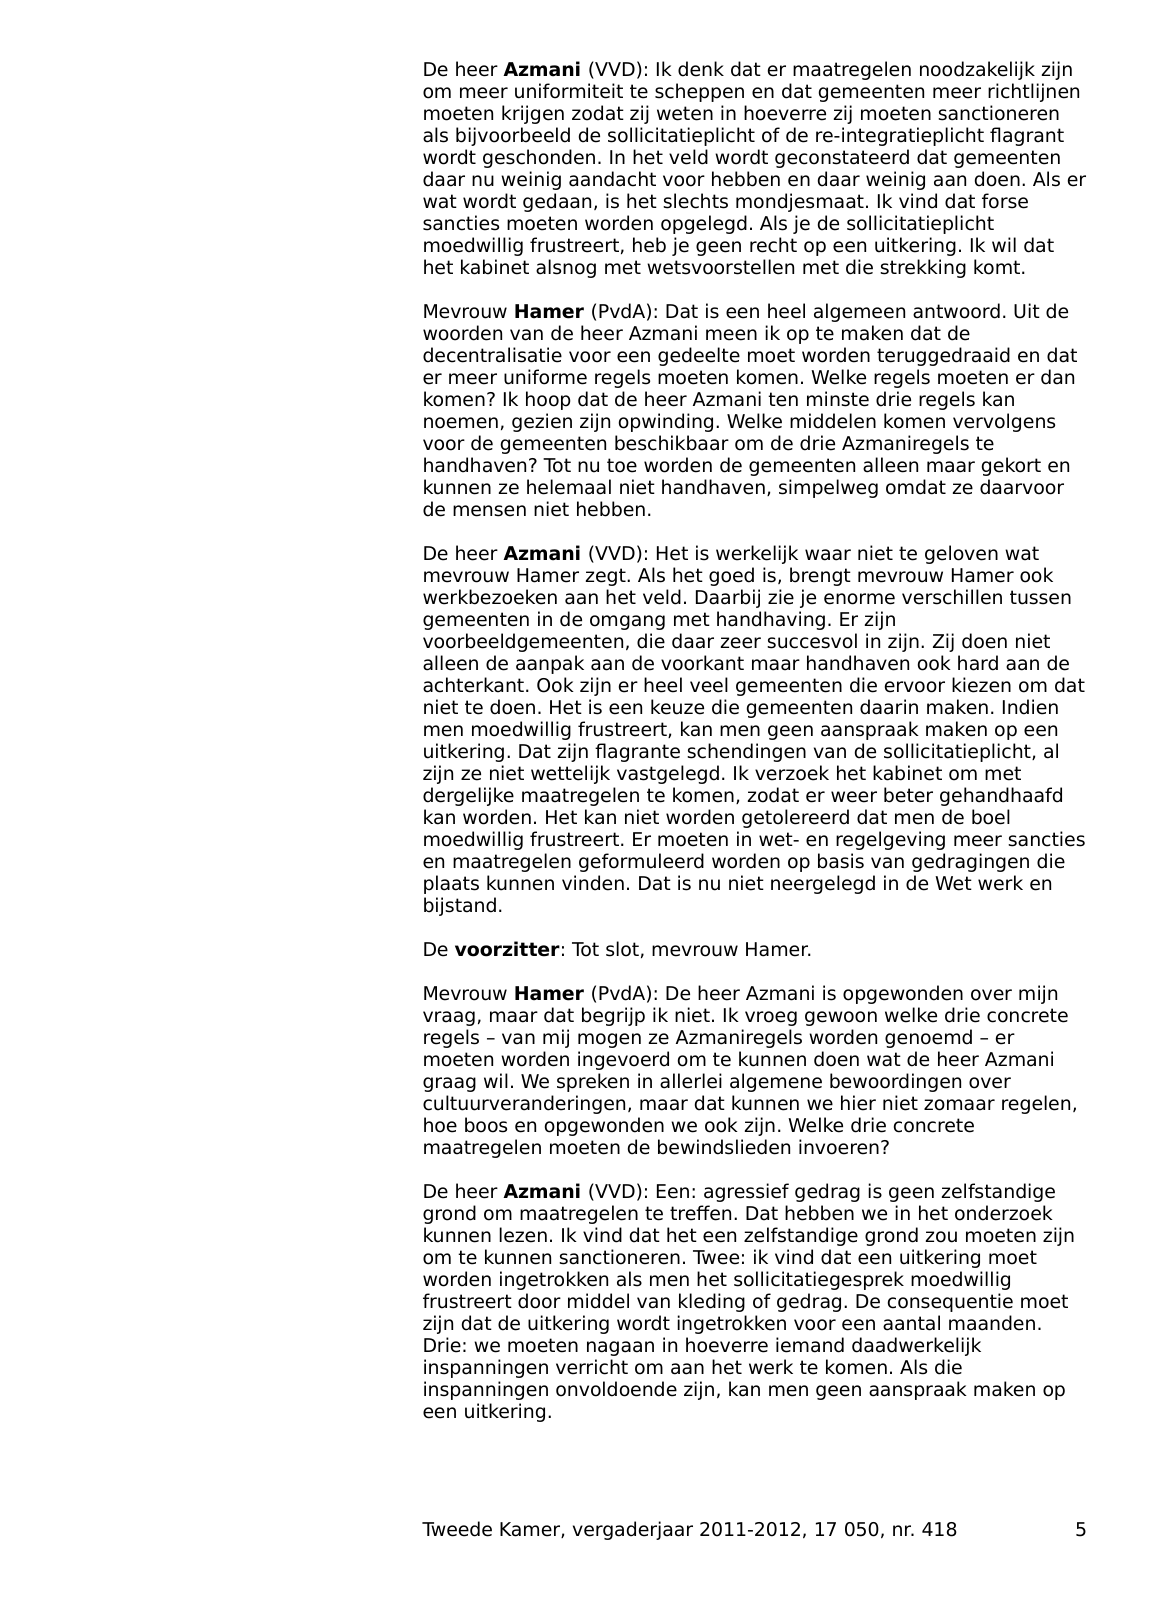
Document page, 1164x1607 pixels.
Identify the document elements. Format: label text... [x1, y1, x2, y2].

text Mevrouw Hamer (PvdA): Dat is een heel algemeen antwoord. Uit de woorden van de heer Azmani meen ik op te maken dat de decentralisatie voor een gedeelte moet worden teruggedraaid en dat er meer uniforme regels moeten komen. Welke regels moeten er dan komen? Ik hoop dat de heer Azmani ten minste drie regels kan noemen, gezien zijn opwinding. Welke middelen komen vervolgens voor de gemeenten beschikbaar om de drie Azmaniregels te handhaven? Tot nu toe worden de gemeenten alleen maar gekort en kunnen ze helemaal niet handhaven, simpelweg omdat ze daarvoor de mensen niet hebben. [422, 301, 1087, 521]
text De heer Azmani (VVD): Het is werkelijk waar niet te geloven wat mevrouw Hamer zegt. Als het goed is, brengt mevrouw Hamer ook werkbezoeken aan het veld. Daarbij zie je enorme verschillen tussen gemeenten in de omgang met handhaving. Er zijn voorbeeldgemeenten, die daar zeer succesvol in zijn. Zij doen niet alleen de aanpak aan de voorkant maar handhaven ook hard aan de achterkant. Ook zijn er heel veel gemeenten die ervoor kiezen om dat niet te doen. Het is een keuze die gemeenten daarin maken. Indien men moedwillig frustreert, kan men geen aanspraak maken op een uitkering. Dat zijn flagrante schendingen van de sollicitatieplicht, al zijn ze niet wettelijk vastgelegd. Ik verzoek het kabinet om met dergelijke maatregelen te komen, zodat er weer beter gehandhaafd kan worden. Het kan niet worden getolereerd dat men de boel moedwillig frustreert. Er moeten in wet- en regelgeving meer sancties en maatregelen geformuleerd worden op basis van gedragingen die plaats kunnen vinden. Dat is nu niet neergelegd in de Wet werk en bijstand. [422, 543, 1087, 917]
text De heer Azmani (VVD): Een: agressief gedrag is geen zelfstandige grond om maatregelen te treffen. Dat hebben we in het onderzoek kunnen lezen. Ik vind dat het een zelfstandige grond zou moeten zijn om te kunnen sanctioneren. Twee: ik vind dat een uitkering moet worden ingetrokken als men het sollicitatiegesprek moedwillig frustreert door middel van kleding of gedrag. De consequentie moet zijn dat de uitkering wordt ingetrokken voor een aantal maanden. Drie: we moeten nagaan in hoeverre iemand daadwerkelijk inspanningen verricht om aan het werk te komen. Als die inspanningen onvoldoende zijn, kan men geen aanspraak maken op een uitkering. [422, 1181, 1087, 1423]
text De voorzitter: Tot slot, mevrouw Hamer. [422, 939, 1087, 961]
text Mevrouw Hamer (PvdA): De heer Azmani is opgewonden over mijn vraag, maar dat begrijp ik niet. Ik vroeg gewoon welke drie concrete regels – van mij mogen ze Azmaniregels worden genoemd – er moeten worden ingevoerd om te kunnen doen wat de heer Azmani graag wil. We spreken in allerlei algemene bewoordingen over cultuurveranderingen, maar dat kunnen we hier niet zomaar regelen, hoe boos en opgewonden we ook zijn. Welke drie concrete maatregelen moeten de bewindslieden invoeren? [422, 983, 1087, 1159]
text De heer Azmani (VVD): Ik denk dat er maatregelen noodzakelijk zijn om meer uniformiteit te scheppen en dat gemeenten meer richtlijnen moeten krijgen zodat zij weten in hoeverre zij moeten sanctioneren als bijvoorbeeld de sollicitatieplicht of de re-integratieplicht flagrant wordt geschonden. In het veld wordt geconstateerd dat gemeenten daar nu weinig aandacht voor hebben en daar weinig aan doen. Als er wat wordt gedaan, is het slechts mondjesmaat. Ik vind dat forse sancties moeten worden opgelegd. Als je de sollicitatieplicht moedwillig frustreert, heb je geen recht op een uitkering. Ik wil dat het kabinet alsnog met wetsvoorstellen met die strekking komt. [422, 59, 1087, 279]
